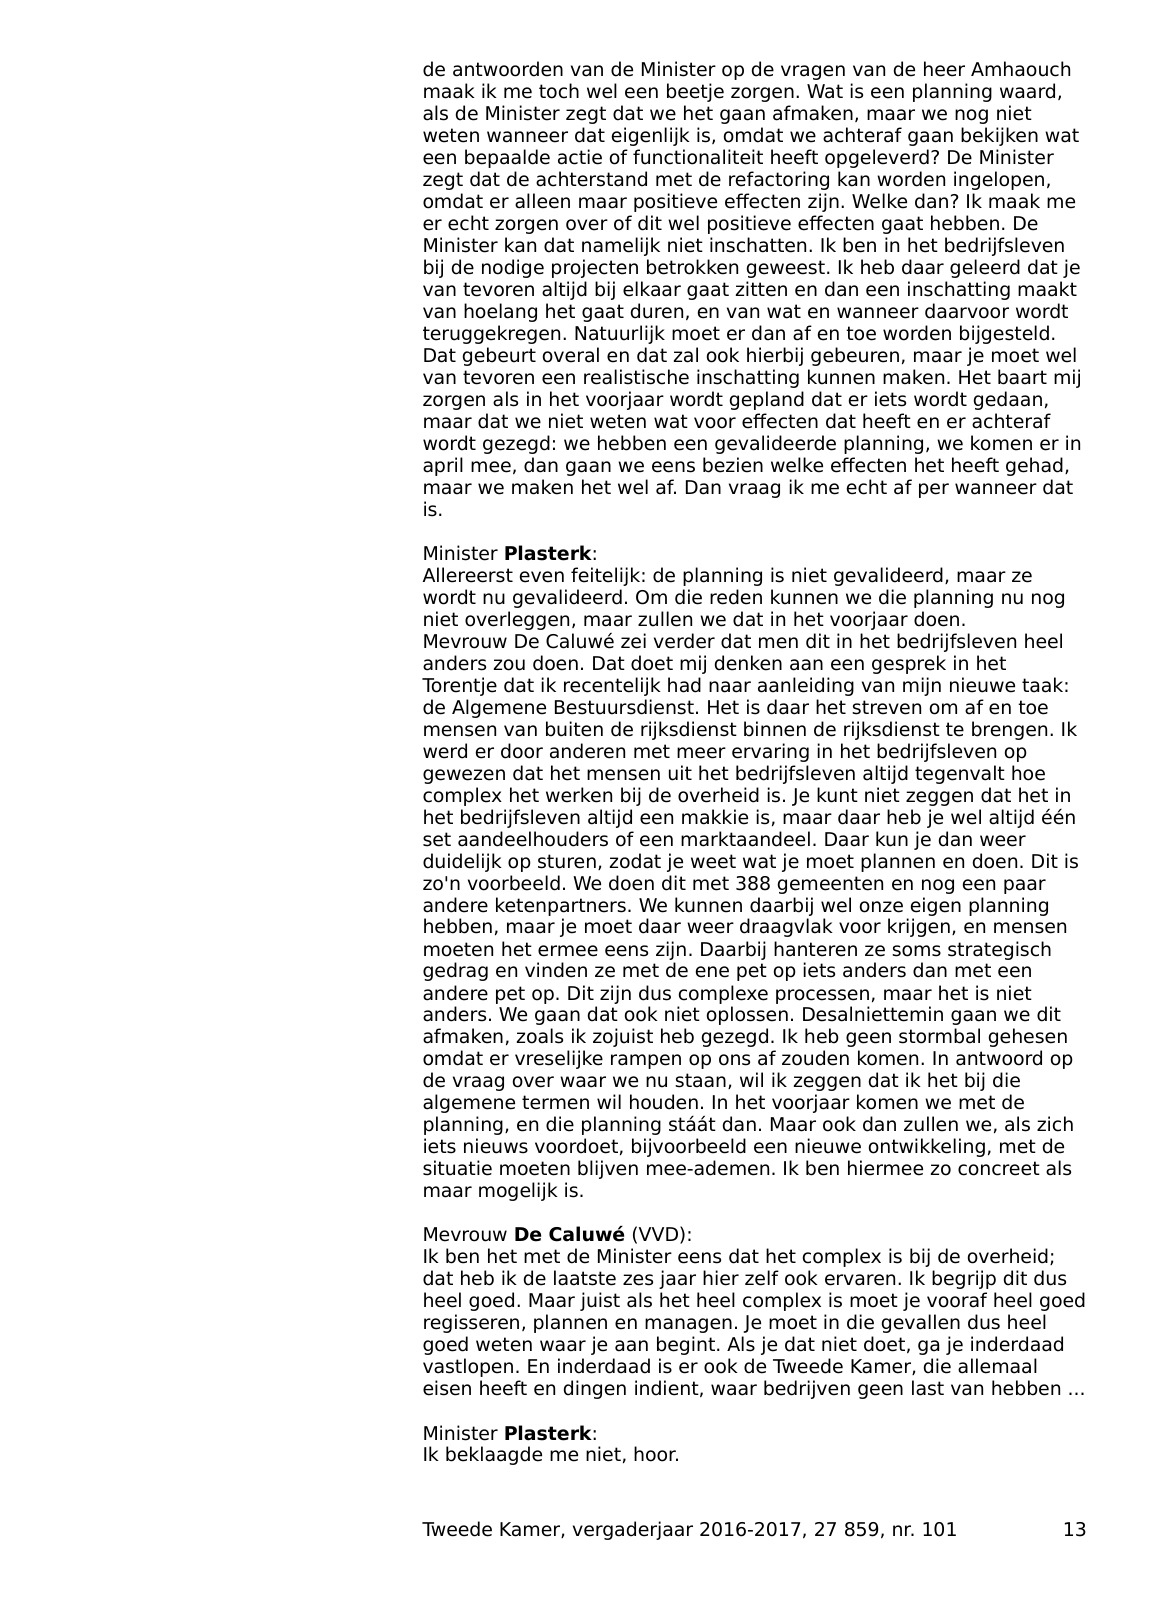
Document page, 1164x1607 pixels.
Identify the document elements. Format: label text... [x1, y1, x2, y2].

text Mevrouw De Caluwé (VVD): [422, 1224, 1087, 1246]
text Mevrouw De Caluwé zei verder dat men dit in het bedrijfsleven heel anders zou doen. Dat doet mij denken aan een gesprek in het Torentje dat ik recentelijk had naar aanleiding van mijn nieuwe taak: de Algemene Bestuursdienst. Het is daar het streven om af en toe mensen van buiten de rijksdienst binnen de rijksdienst te brengen. Ik werd er door anderen met meer ervaring in het bedrijfsleven op gewezen dat het mensen uit het bedrijfsleven altijd tegenvalt hoe complex het werken bij de overheid is. Je kunt niet zeggen dat het in het bedrijfsleven altijd een makkie is, maar daar heb je wel altijd één set aandeelhouders of een marktaandeel. Daar kun je dan weer duidelijk op sturen, zodat je weet wat je moet plannen en doen. Dit is zo'n voorbeeld. We doen dit met 388 gemeenten en nog een paar andere ketenpartners. We kunnen daarbij wel onze eigen planning hebben, maar je moet daar weer draagvlak voor krijgen, en mensen moeten het ermee eens zijn. Daarbij hanteren ze soms strategisch gedrag en vinden ze met de ene pet op iets anders dan met een andere pet op. Dit zijn dus complexe processen, maar het is niet anders. We gaan dat ook niet oplossen. Desalniettemin gaan we dit afmaken, zoals ik zojuist heb gezegd. Ik heb geen stormbal gehesen omdat er vreselijke rampen op ons af zouden komen. In antwoord op de vraag over waar we nu staan, wil ik zeggen dat ik het bij die algemene termen wil houden. In het voorjaar komen we met de planning, en die planning stáát dan. Maar ook dan zullen we, als zich iets nieuws voordoet, bijvoorbeeld een nieuwe ontwikkeling, met de situatie moeten blijven mee-ademen. Ik ben hiermee zo concreet als maar mogelijk is. [422, 631, 1087, 1202]
text de antwoorden van de Minister op de vragen van de heer Amhaouch maak ik me toch wel een beetje zorgen. Wat is een planning waard, als de Minister zegt dat we het gaan afmaken, maar we nog niet weten wanneer dat eigenlijk is, omdat we achteraf gaan bekijken wat een bepaalde actie of functionaliteit heeft opgeleverd? De Minister zegt dat de achterstand met de refactoring kan worden ingelopen, omdat er alleen maar positieve effecten zijn. Welke dan? Ik maak me er echt zorgen over of dit wel positieve effecten gaat hebben. De Minister kan dat namelijk niet inschatten. Ik ben in het bedrijfsleven bij de nodige projecten betrokken geweest. Ik heb daar geleerd dat je van tevoren altijd bij elkaar gaat zitten en dan een inschatting maakt van hoelang het gaat duren, en van wat en wanneer daarvoor wordt teruggekregen. Natuurlijk moet er dan af en toe worden bijgesteld. Dat gebeurt overal en dat zal ook hierbij gebeuren, maar je moet wel van tevoren een realistische inschatting kunnen maken. Het baart mij zorgen als in het voorjaar wordt gepland dat er iets wordt gedaan, maar dat we niet weten wat voor effecten dat heeft en er achteraf wordt gezegd: we hebben een gevalideerde planning, we komen er in april mee, dan gaan we eens bezien welke effecten het heeft gehad, maar we maken het wel af. Dan vraag ik me echt af per wanneer dat is. [422, 59, 1087, 521]
text Minister Plasterk: [422, 1422, 1087, 1444]
text Ik beklaagde me niet, hoor. [422, 1444, 1087, 1466]
text Allereerst even feitelijk: de planning is niet gevalideerd, maar ze wordt nu gevalideerd. Om die reden kunnen we die planning nu nog niet overleggen, maar zullen we dat in het voorjaar doen. [422, 565, 1087, 631]
text Ik ben het met de Minister eens dat het complex is bij de overheid; dat heb ik de laatste zes jaar hier zelf ook ervaren. Ik begrijp dit dus heel goed. Maar juist als het heel complex is moet je vooraf heel goed regisseren, plannen en managen. Je moet in die gevallen dus heel goed weten waar je aan begint. Als je dat niet doet, ga je inderdaad vastlopen. En inderdaad is er ook de Tweede Kamer, die allemaal eisen heeft en dingen indient, waar bedrijven geen last van hebben ... [422, 1246, 1087, 1400]
text Minister Plasterk: [422, 543, 1087, 565]
